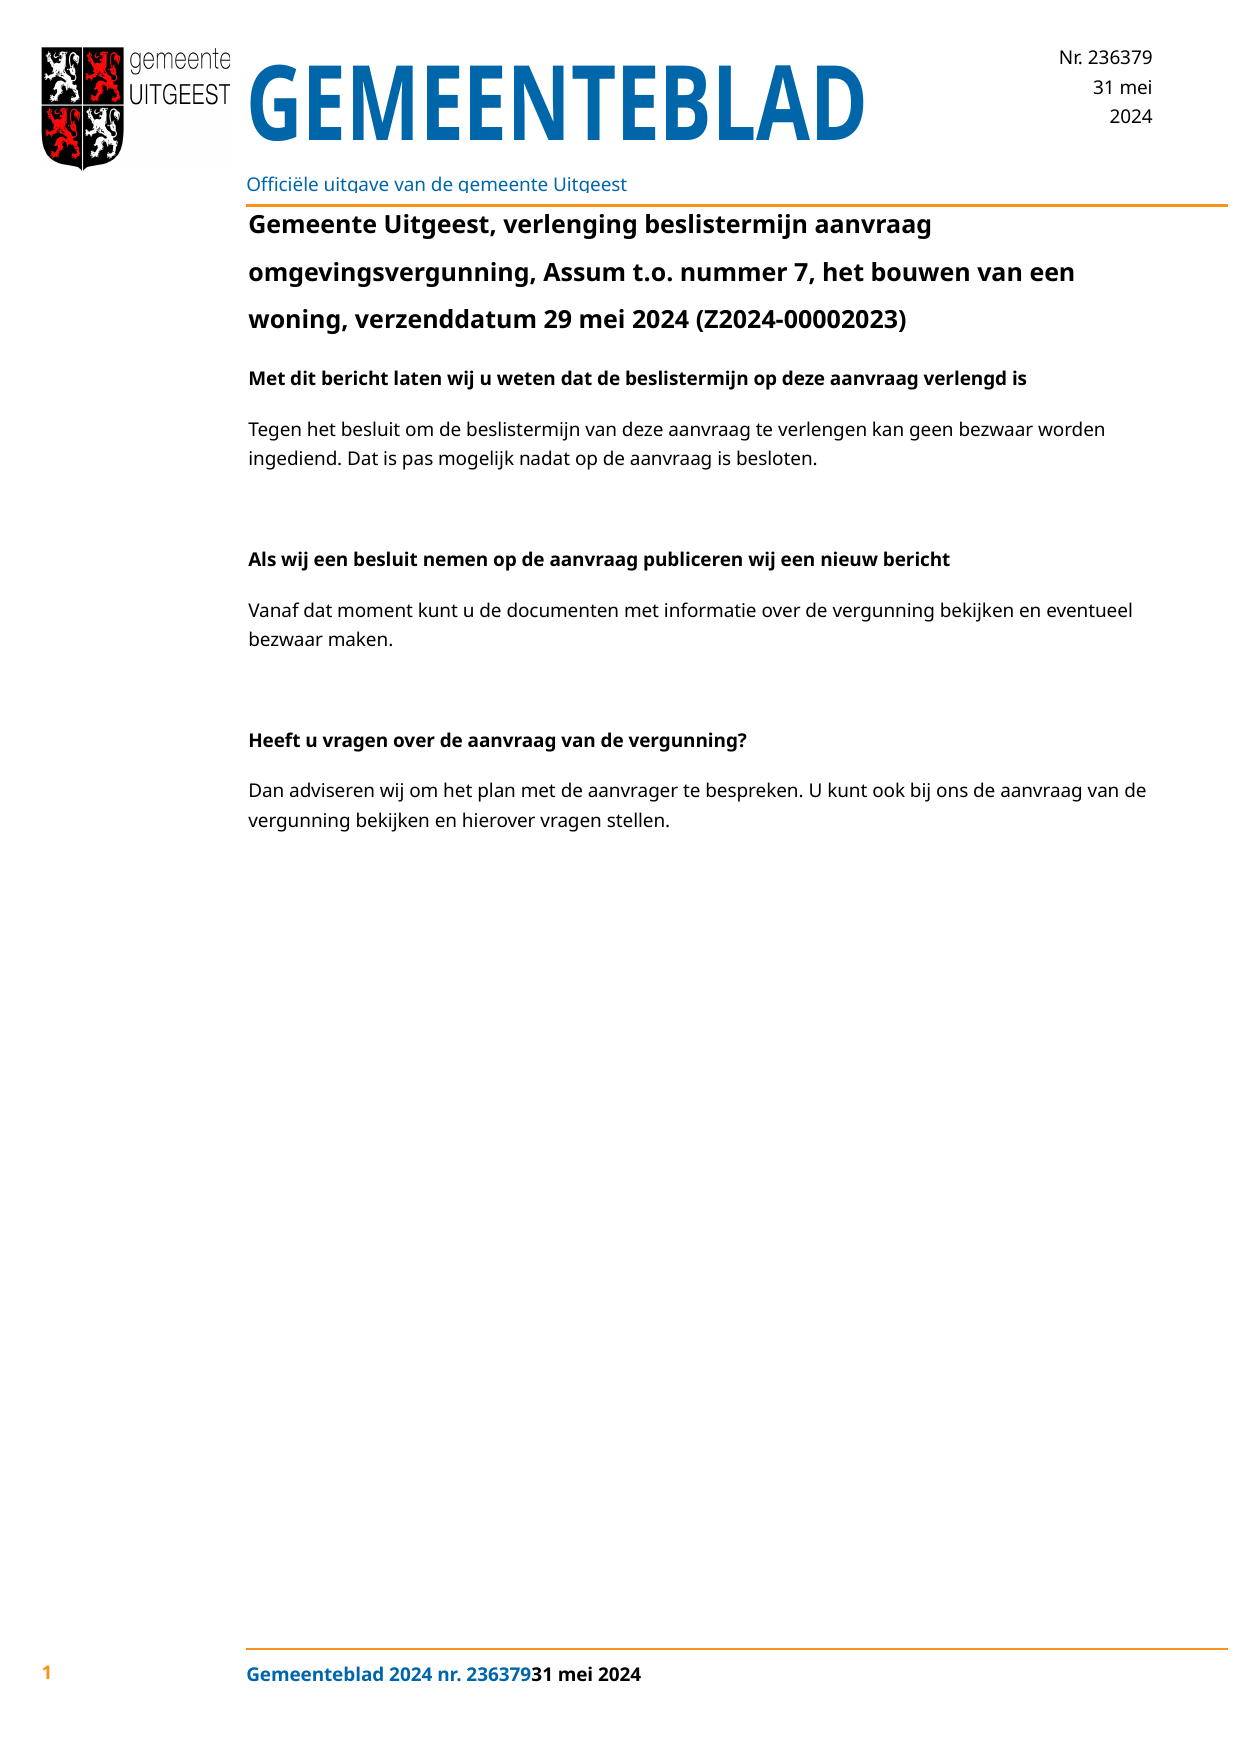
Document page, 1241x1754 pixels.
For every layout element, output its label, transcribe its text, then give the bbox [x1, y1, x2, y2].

text Heeft u vragen over de aanvraag van de vergunning? [248, 727, 1152, 753]
picture [41, 47, 231, 172]
text Met dit bericht laten wij u weten dat de beslistermijn op deze aanvraag verlengd is [248, 366, 1152, 391]
text Als wij een besluit nemen op de aanvraag publiceren wij een nieuw bericht [248, 546, 1152, 572]
text Tegen het besluit om de beslistermijn van deze aanvraag te verlengen kan geen bezwaar worden ingediend. Dat is pas mogelijk nadat op de aanvraag is besloten. [248, 416, 1152, 471]
text Vanaf dat moment kunt u de documenten met informatie over de vergunning bekijken en eventueel bezwaar maken. [248, 597, 1152, 652]
text Gemeente Uitgeest, verlenging beslistermijn aanvraag omgevingsvergunning, Assum t.o. nummer 7, het bouwen van een woning, verzenddatum 29 mei 2024 (Z2024-00002023) [248, 207, 1152, 336]
text Dan adviseren wij om het plan met de aanvrager te bespreken. U kunt ook bij ons de aanvraag van de vergunning bekijken en hierover vragen stellen. [248, 778, 1152, 833]
